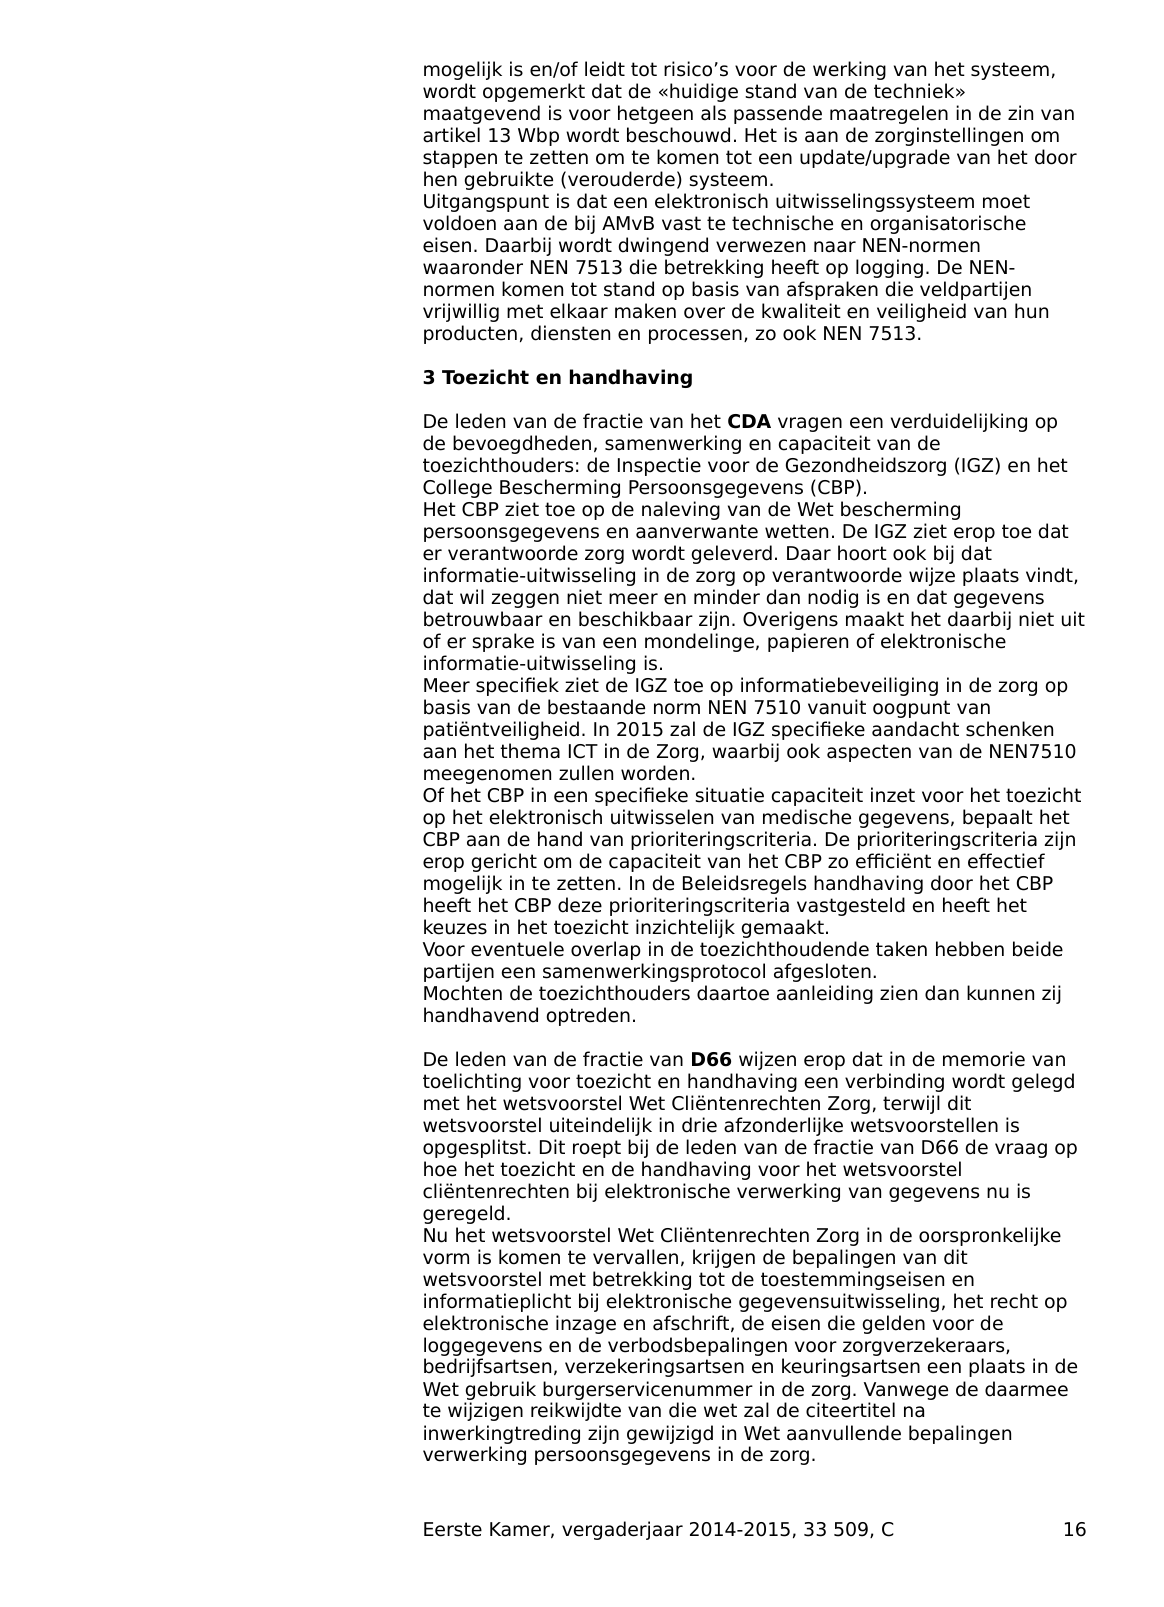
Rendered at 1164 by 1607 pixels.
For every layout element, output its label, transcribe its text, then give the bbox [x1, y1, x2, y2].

text Voor eventuele overlap in de toezichthoudende taken hebben beide partijen een samenwerkingsprotocol afgesloten. [422, 939, 1087, 983]
text Het CBP ziet toe op de naleving van de Wet bescherming persoonsgegevens en aanverwante wetten. De IGZ ziet erop toe dat er verantwoorde zorg wordt geleverd. Daar hoort ook bij dat informatie-uitwisseling in de zorg op verantwoorde wijze plaats vindt, dat wil zeggen niet meer en minder dan nodig is en dat gegevens betrouwbaar en beschikbaar zijn. Overigens maakt het daarbij niet uit of er sprake is van een mondelinge, papieren of elektronische informatie-uitwisseling is. [422, 499, 1087, 675]
subtitle 3 Toezicht en handhaving [422, 367, 1087, 389]
text De leden van de fractie van het CDA vragen een verduidelijking op de bevoegdheden, samenwerking en capaciteit van de toezichthouders: de Inspectie voor de Gezondheidszorg (IGZ) en het College Bescherming Persoonsgegevens (CBP). [422, 411, 1087, 499]
text De leden van de fractie van D66 wijzen erop dat in de memorie van toelichting voor toezicht en handhaving een verbinding wordt gelegd met het wetsvoorstel Wet Cliëntenrechten Zorg, terwijl dit wetsvoorstel uiteindelijk in drie afzonderlijke wetsvoorstellen is opgesplitst. Dit roept bij de leden van de fractie van D66 de vraag op hoe het toezicht en de handhaving voor het wetsvoorstel cliëntenrechten bij elektronische verwerking van gegevens nu is geregeld. [422, 1049, 1087, 1224]
text Mochten de toezichthouders daartoe aanleiding zien dan kunnen zij handhavend optreden. [422, 983, 1087, 1027]
text Nu het wetsvoorstel Wet Cliëntenrechten Zorg in de oorspronkelijke vorm is komen te vervallen, krijgen de bepalingen van dit wetsvoorstel met betrekking tot de toestemmingseisen en informatieplicht bij elektronische gegevensuitwisseling, het recht op elektronische inzage en afschrift, de eisen die gelden voor de loggegevens en de verbodsbepalingen voor zorgverzekeraars, bedrijfsartsen, verzekeringsartsen en keuringsartsen een plaats in de Wet gebruik burgerservicenummer in de zorg. Vanwege de daarmee te wijzigen reikwijdte van die wet zal de citeertitel na inwerkingtreding zijn gewijzigd in Wet aanvullende bepalingen verwerking persoonsgegevens in de zorg. [422, 1224, 1087, 1466]
text mogelijk is en/of leidt tot risico’s voor de werking van het systeem, wordt opgemerkt dat de «huidige stand van de techniek» maatgevend is voor hetgeen als passende maatregelen in de zin van artikel 13 Wbp wordt beschouwd. Het is aan de zorginstellingen om stappen te zetten om te komen tot een update/upgrade van het door hen gebruikte (verouderde) systeem. [422, 59, 1087, 191]
text Uitgangspunt is dat een elektronisch uitwisselingssysteem moet voldoen aan de bij AMvB vast te technische en organisatorische eisen. Daarbij wordt dwingend verwezen naar NEN-normen waaronder NEN 7513 die betrekking heeft op logging. De NEN-normen komen tot stand op basis van afspraken die veldpartijen vrijwillig met elkaar maken over de kwaliteit en veiligheid van hun producten, diensten en processen, zo ook NEN 7513. [422, 191, 1087, 345]
text Meer specifiek ziet de IGZ toe op informatiebeveiliging in de zorg op basis van de bestaande norm NEN 7510 vanuit oogpunt van patiëntveiligheid. In 2015 zal de IGZ specifieke aandacht schenken aan het thema ICT in de Zorg, waarbij ook aspecten van de NEN7510 meegenomen zullen worden. [422, 675, 1087, 785]
text Of het CBP in een specifieke situatie capaciteit inzet voor het toezicht op het elektronisch uitwisselen van medische gegevens, bepaalt het CBP aan de hand van prioriteringscriteria. De prioriteringscriteria zijn erop gericht om de capaciteit van het CBP zo efficiënt en effectief mogelijk in te zetten. In de Beleidsregels handhaving door het CBP heeft het CBP deze prioriteringscriteria vastgesteld en heeft het keuzes in het toezicht inzichtelijk gemaakt. [422, 785, 1087, 939]
